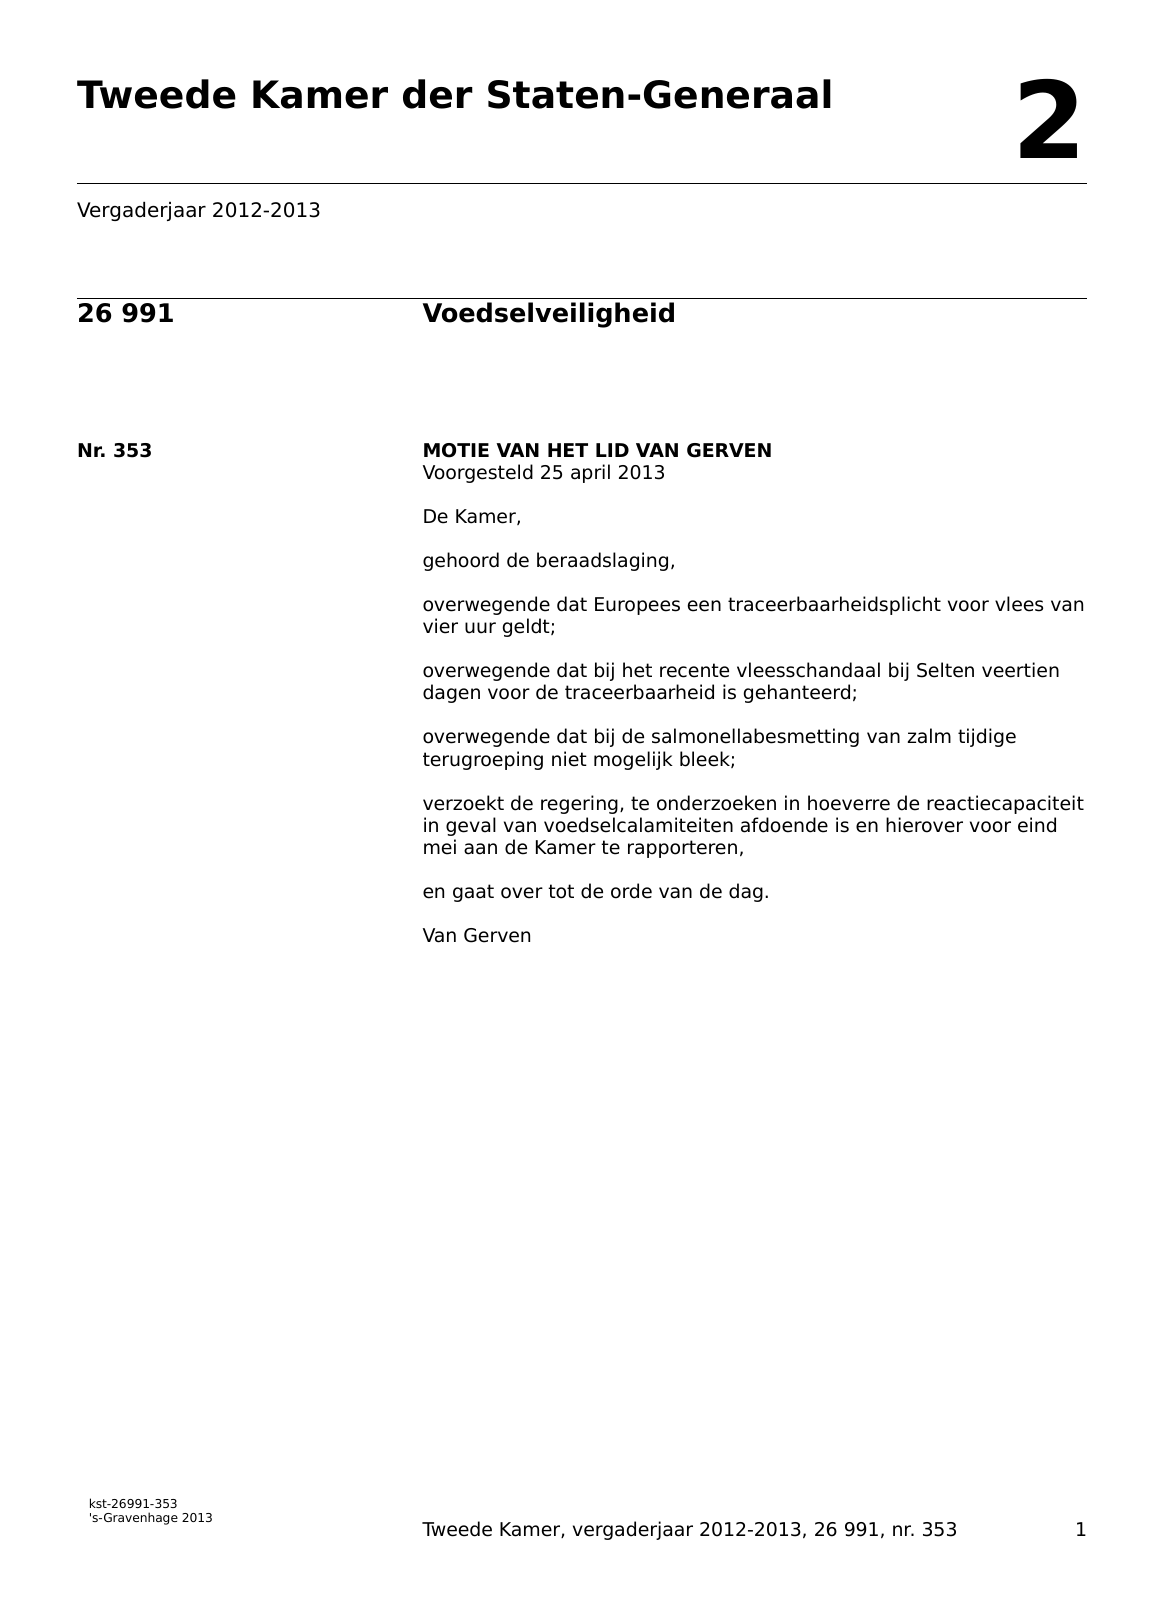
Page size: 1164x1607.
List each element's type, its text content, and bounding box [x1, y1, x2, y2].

text overwegende dat bij het recente vleesschandaal bij Selten veertien dagen voor de traceerbaarheid is gehanteerd; [422, 660, 1087, 704]
text kst-26991-353 [88, 1497, 323, 1511]
text overwegende dat Europees een traceerbaarheidsplicht voor vlees van vier uur geldt; [422, 594, 1087, 638]
subtitle Nr. 353 MOTIE VAN HET LID VAN GERVEN [77, 440, 1087, 462]
text Voorgesteld 25 april 2013 [422, 462, 1087, 484]
text overwegende dat bij de salmonellabesmetting van zalm tijdige terugroeping niet mogelijk bleek; [422, 726, 1087, 770]
text verzoekt de regering, te onderzoeken in hoeverre de reactiecapaciteit in geval van voedselcalamiteiten afdoende is en hierover voor eind mei aan de Kamer te rapporteren, [422, 793, 1087, 858]
text en gaat over tot de orde van de dag. [422, 881, 1087, 903]
text 's-Gravenhage 2013 [88, 1511, 323, 1525]
table_header Tweede Kamer der Staten-Generaal [77, 59, 886, 183]
table_cell Vergaderjaar 2012-2013 [77, 184, 1087, 298]
subtitle 26 991 Voedselveiligheid [77, 299, 1087, 329]
text De Kamer, [422, 506, 1087, 528]
table_header 2 [886, 59, 1087, 183]
text gehoord de beraadslaging, [422, 550, 1087, 572]
text Van Gerven [422, 925, 1087, 947]
